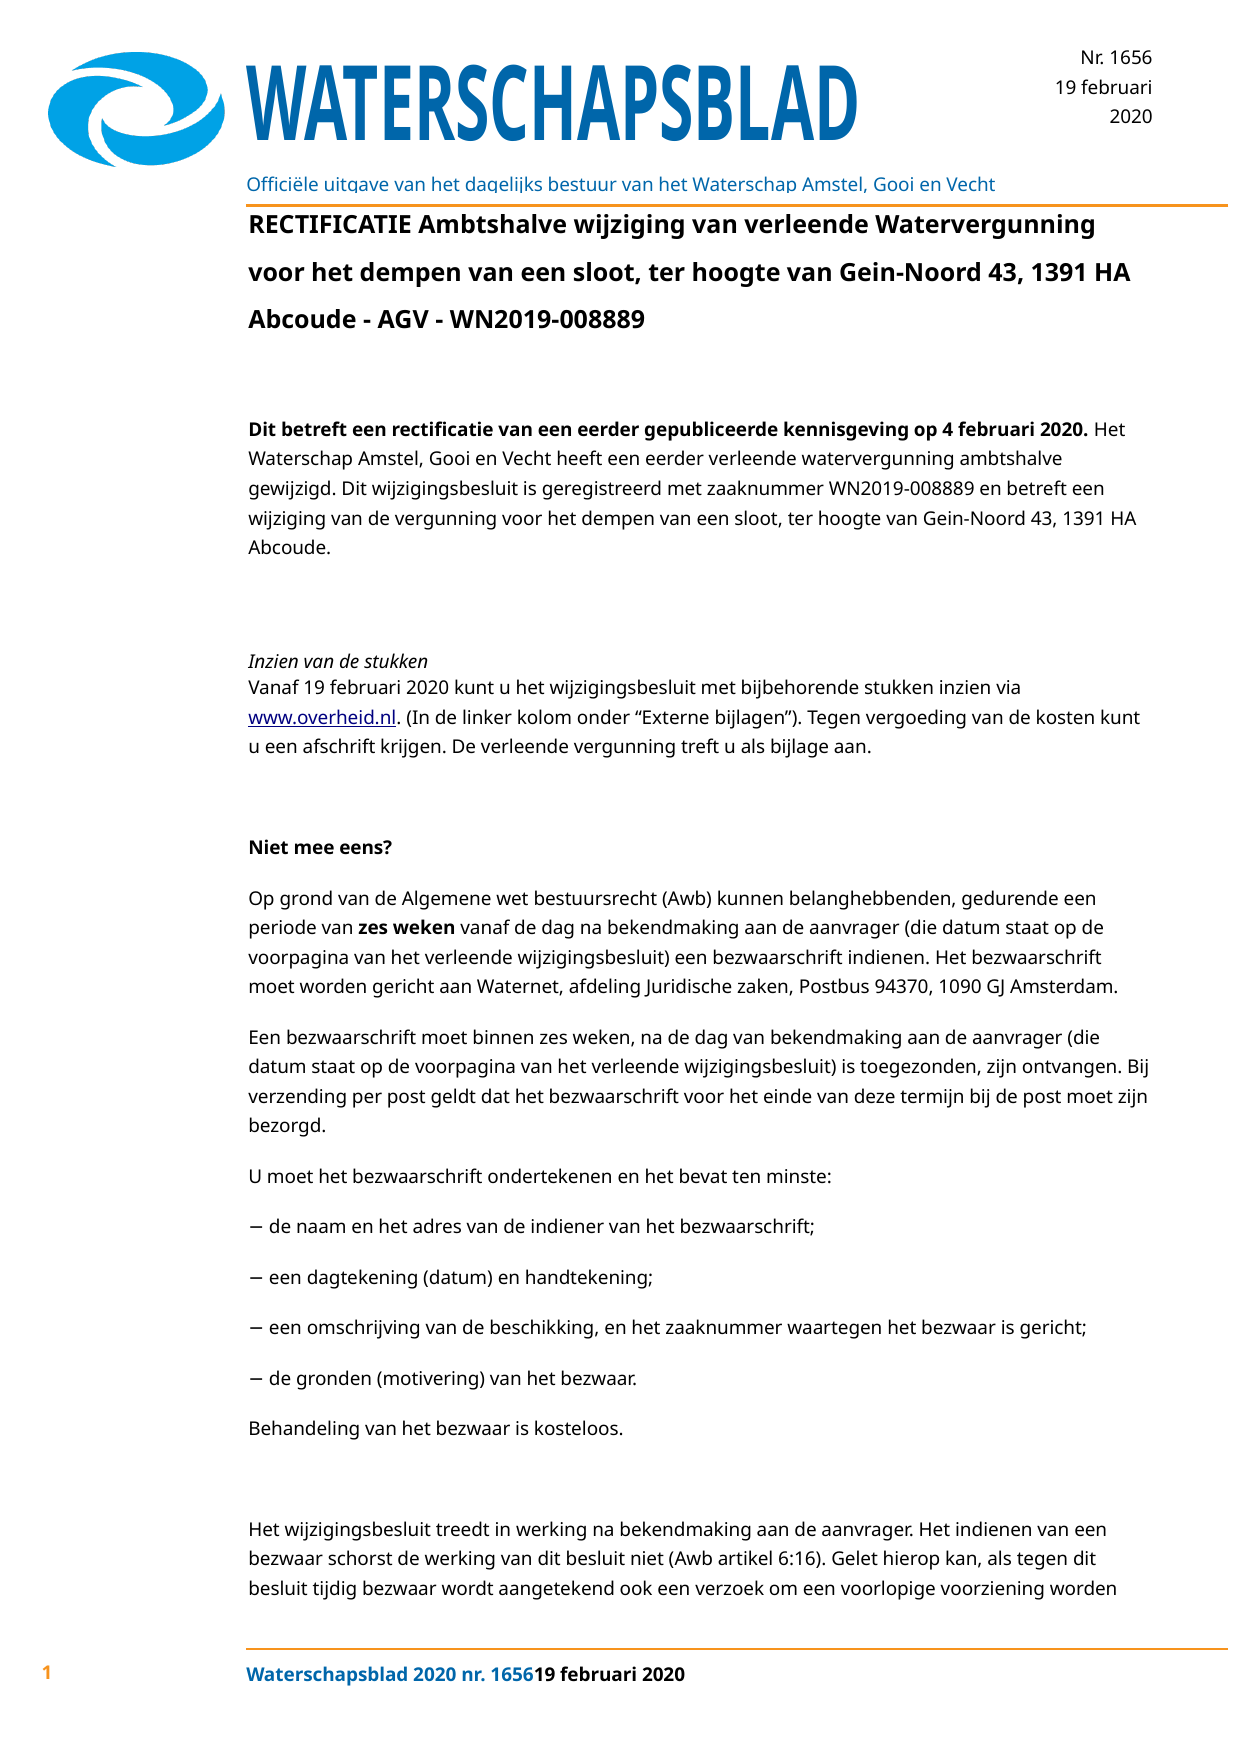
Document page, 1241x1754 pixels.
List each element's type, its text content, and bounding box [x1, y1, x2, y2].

text Het wijzigingsbesluit treedt in werking na bekendmaking aan de aanvrager. Het indienen van een bezwaar schorst de werking van dit besluit niet (Awb artikel 6:16). Gelet hierop kan, als tegen dit besluit tijdig bezwaar wordt aangetekend ook een verzoek om een voorlopige voorziening worden [248, 1516, 1152, 1601]
text Vanaf 19 februari 2020 kunt u het wijzigingsbesluit met bijbehorende stukken inzien via www.overheid.nl. (In de linker kolom onder “Externe bijlagen”). Tegen vergoeding van de kosten kunt u een afschrift krijgen. De verleende vergunning treft u als bijlage aan. [248, 674, 1152, 759]
text Behandeling van het bezwaar is kosteloos. [248, 1415, 1152, 1441]
text − een omschrijving van de beschikking, en het zaaknummer waartegen het bezwaar is gericht; [248, 1314, 1152, 1340]
text Niet mee eens? [248, 834, 1152, 860]
picture [41, 47, 231, 172]
text Dit betreft een rectificatie van een eerder gepubliceerde kennisgeving op 4 februari 2020. Het Waterschap Amstel, Gooi en Vecht heeft een eerder verleende watervergunning ambtshalve gewijzigd. Dit wijzigingsbesluit is geregistreerd met zaaknummer WN2019-008889 en betreft een wijziging van de vergunning voor het dempen van een sloot, ter hoogte van Gein-Noord 43, 1391 HA Abcoude. [248, 416, 1152, 560]
text − de naam en het adres van de indiener van het bezwaarschrift; [248, 1213, 1152, 1239]
text Een bezwaarschrift moet binnen zes weken, na de dag van bekendmaking aan de aanvrager (die datum staat op de voorpagina van het verleende wijzigingsbesluit) is toegezonden, zijn ontvangen. Bij verzending per post geldt dat het bezwaarschrift voor het einde van deze termijn bij de post moet zijn bezorgd. [248, 1024, 1152, 1138]
text U moet het bezwaarschrift ondertekenen en het bevat ten minste: [248, 1163, 1152, 1189]
text RECTIFICATIE Ambtshalve wijziging van verleende Watervergunning voor het dempen van een sloot, ter hoogte van Gein-Noord 43, 1391 HA Abcoude - AGV - WN2019-008889 [248, 207, 1152, 336]
text Op grond van de Algemene wet bestuursrecht (Awb) kunnen belanghebbenden, gedurende een periode van zes weken vanaf de dag na bekendmaking aan de aanvrager (die datum staat op de voorpagina van het verleende wijzigingsbesluit) een bezwaarschrift indienen. Het bezwaarschrift moet worden gericht aan Waternet, afdeling Juridische zaken, Postbus 94370, 1090 GJ Amsterdam. [248, 885, 1152, 999]
text − een dagtekening (datum) en handtekening; [248, 1264, 1152, 1290]
text Inzien van de stukken [248, 649, 1152, 674]
text − de gronden (motivering) van het bezwaar. [248, 1365, 1152, 1391]
